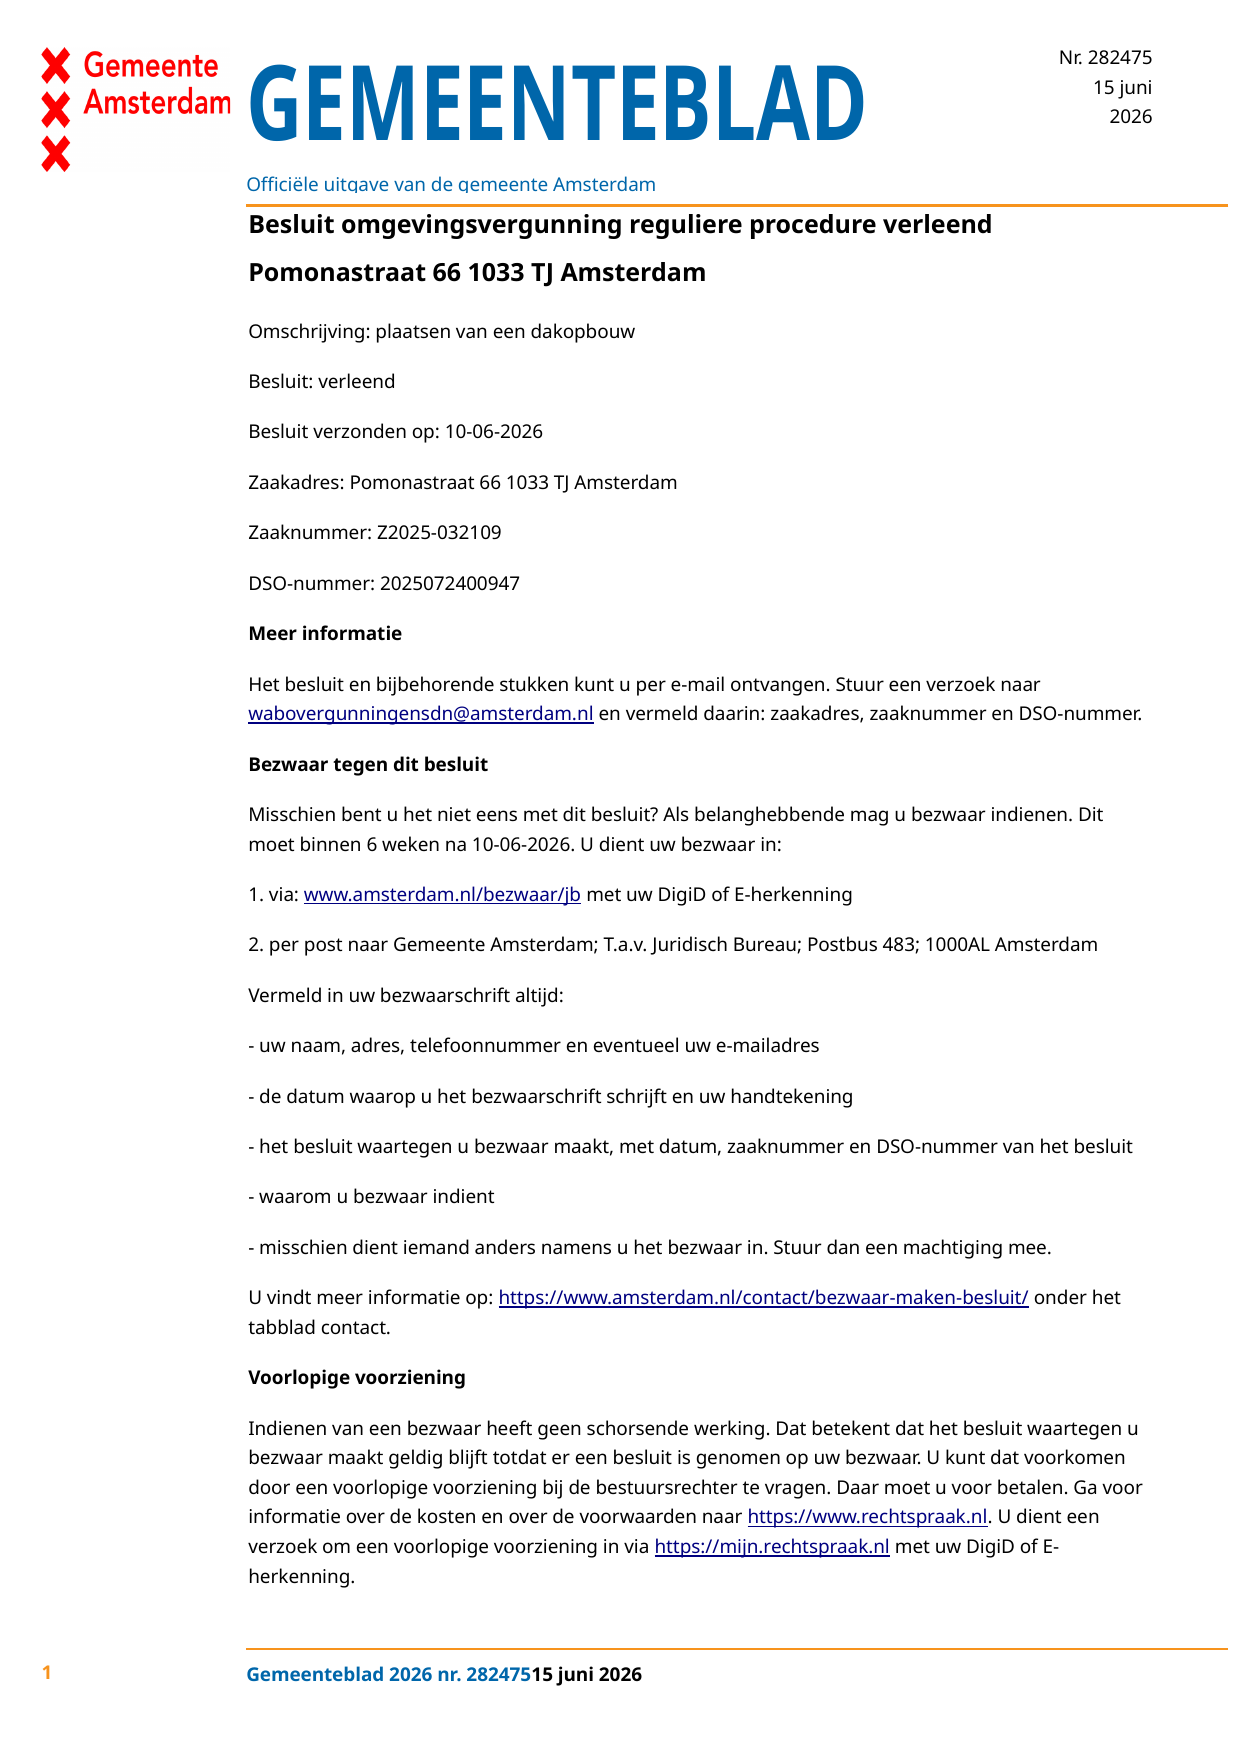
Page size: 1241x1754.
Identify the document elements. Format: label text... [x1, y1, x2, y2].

text - uw naam, adres, telefoonnummer en eventueel uw e-mailadres [248, 1032, 1152, 1058]
text - waarom u bezwaar indient [248, 1184, 1152, 1209]
text Besluit omgevingsvergunning reguliere procedure verleend Pomonastraat 66 1033 TJ Amsterdam [248, 207, 1152, 288]
text 2. per post naar Gemeente Amsterdam; T.a.v. Juridisch Bureau; Postbus 483; 1000AL Amsterdam [248, 932, 1152, 957]
text Besluit verzonden op: 10-06-2026 [248, 419, 1152, 444]
text Het besluit en bijbehorende stukken kunt u per e-mail ontvangen. Stuur een verzoek naar wabovergunningensdn@amsterdam.nl en vermeld daarin: zaakadres, zaaknummer en DSO-nummer. [248, 671, 1152, 726]
text Besluit: verleend [248, 368, 1152, 394]
text Zaakadres: Pomonastraat 66 1033 TJ Amsterdam [248, 469, 1152, 495]
text - de datum waarop u het bezwaarschrift schrijft en uw handtekening [248, 1083, 1152, 1109]
picture [41, 47, 231, 172]
text Indienen van een bezwaar heeft geen schorsende werking. Dat betekent dat het besluit waartegen u bezwaar maakt geldig blijft totdat er een besluit is genomen op uw bezwaar. U kunt dat voorkomen door een voorlopige voorziening bij de bestuursrechter te vragen. Daar moet u voor betalen. Ga voor informatie over de kosten en over de voorwaarden naar https://www.rechtspraak.nl. U dient een verzoek om een voorlopige voorziening in via https://mijn.rechtspraak.nl met uw DigiD of E-herkenning. [248, 1415, 1152, 1589]
text - misschien dient iemand anders namens u het bezwaar in. Stuur dan een machtiging mee. [248, 1234, 1152, 1260]
text Zaaknummer: Z2025-032109 [248, 519, 1152, 545]
text 1. via: www.amsterdam.nl/bezwaar/jb met uw DigiD of E-herkenning [248, 881, 1152, 907]
text DSO-nummer: 2025072400947 [248, 570, 1152, 596]
text U vindt meer informatie op: https://www.amsterdam.nl/contact/bezwaar-maken-besluit/ onder het tabblad contact. [248, 1284, 1152, 1340]
text Vermeld in uw bezwaarschrift altijd: [248, 982, 1152, 1008]
text Voorlopige voorziening [248, 1364, 1152, 1390]
text Bezwaar tegen dit besluit [248, 751, 1152, 777]
text - het besluit waartegen u bezwaar maakt, met datum, zaaknummer en DSO-nummer van het besluit [248, 1133, 1152, 1159]
text Misschien bent u het niet eens met dit besluit? Als belanghebbende mag u bezwaar indienen. Dit moet binnen 6 weken na 10-06-2026. U dient uw bezwaar in: [248, 801, 1152, 857]
text Omschrijving: plaatsen van een dakopbouw [248, 318, 1152, 344]
text Meer informatie [248, 620, 1152, 646]
